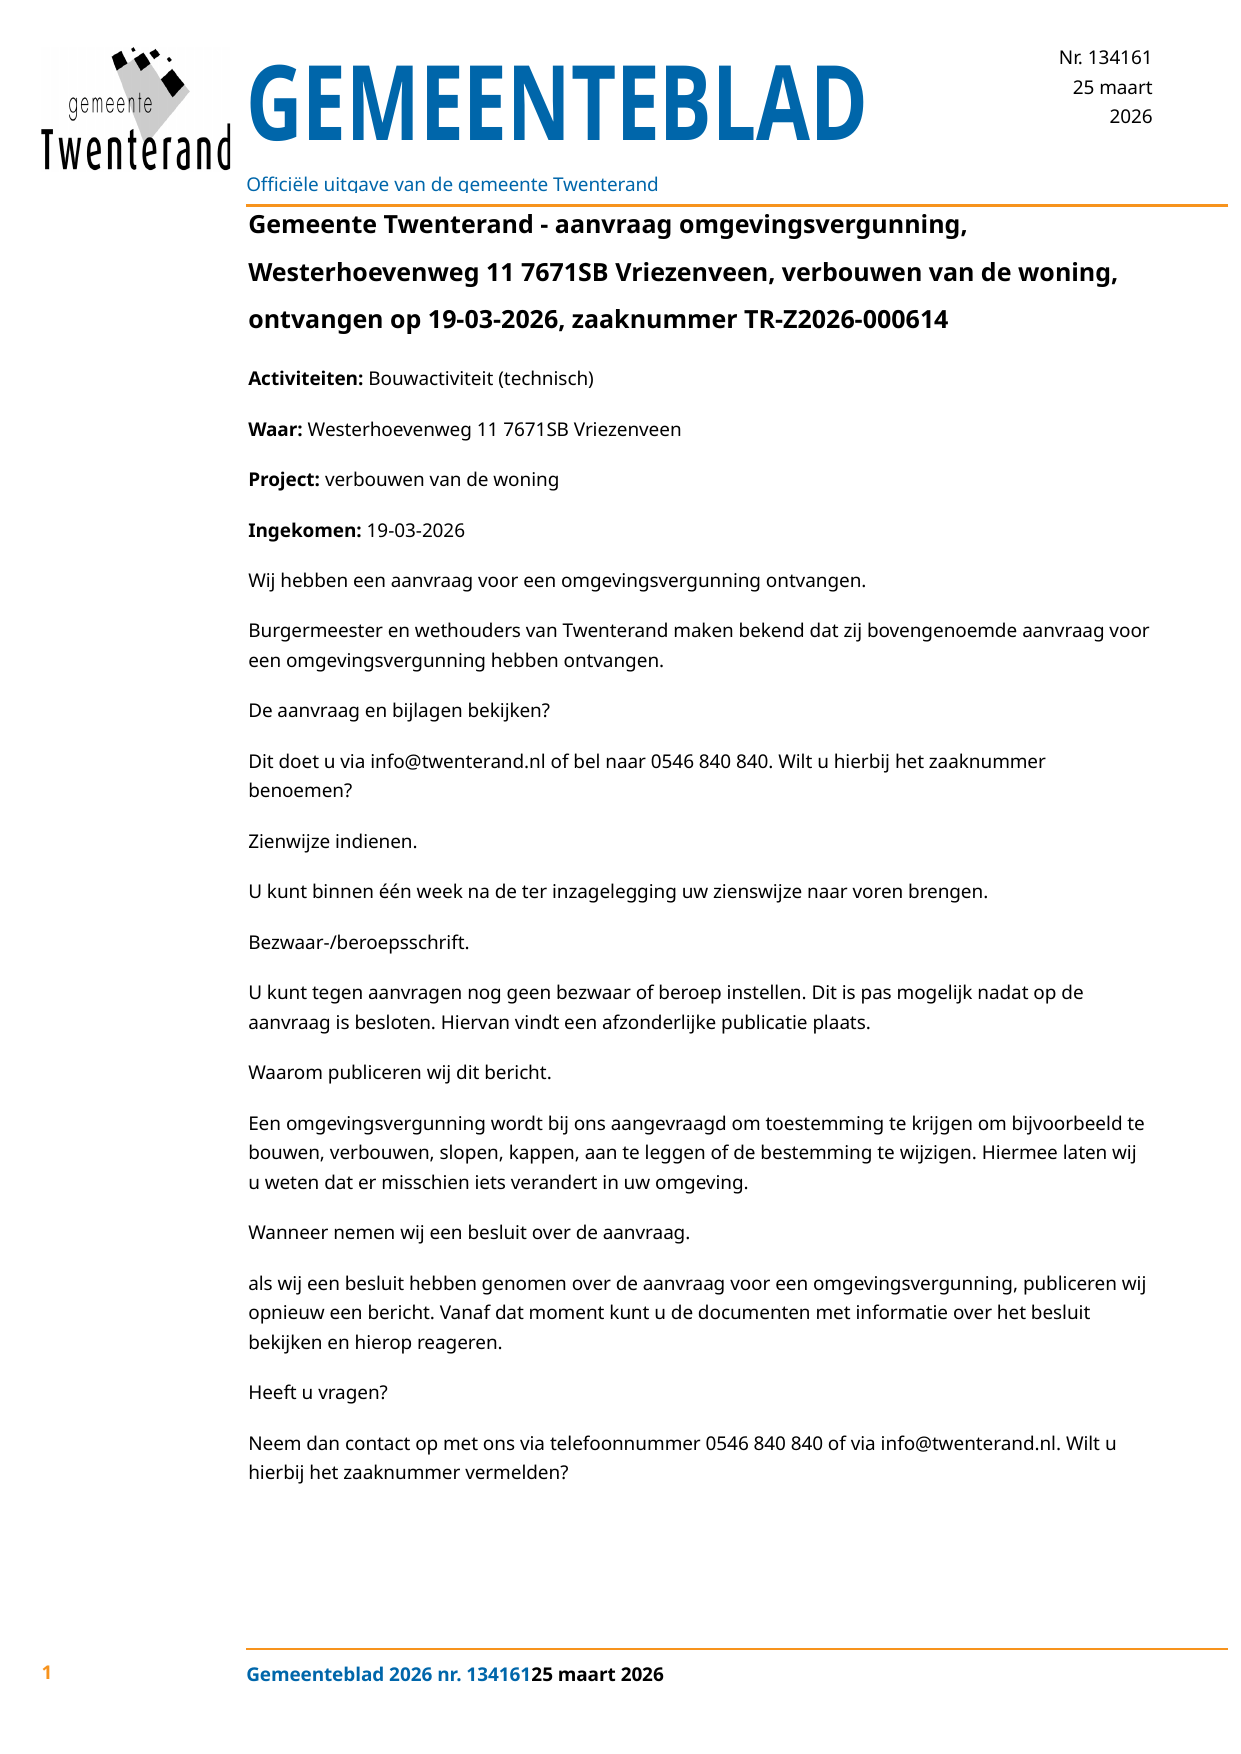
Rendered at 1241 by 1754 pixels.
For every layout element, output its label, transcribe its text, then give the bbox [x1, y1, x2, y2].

text Burgermeester en wethouders van Twenterand maken bekend dat zij bovengenoemde aanvraag voor een omgevingsvergunning hebben ontvangen. [248, 618, 1152, 673]
text Activiteiten: Bouwactiviteit (technisch) [248, 366, 1152, 391]
text Bezwaar-/beroepsschrift. [248, 929, 1152, 954]
picture [41, 47, 231, 172]
text U kunt tegen aanvragen nog geen bezwaar of beroep instellen. Dit is pas mogelijk nadat op de aanvraag is besloten. Hiervan vindt een afzonderlijke publicatie plaats. [248, 979, 1152, 1034]
text Neem dan contact op met ons via telefoonnummer 0546 840 840 of via info@twenterand.nl. Wilt u hierbij het zaaknummer vermelden? [248, 1430, 1152, 1485]
text Ingekomen: 19-03-2026 [248, 517, 1152, 542]
text De aanvraag en bijlagen bekijken? [248, 698, 1152, 723]
text Gemeente Twenterand - aanvraag omgevingsvergunning, Westerhoevenweg 11 7671SB Vriezenveen, verbouwen van de woning, ontvangen op 19-03-2026, zaaknummer TR-Z2026-000614 [248, 207, 1152, 336]
text Wij hebben een aanvraag voor een omgevingsvergunning ontvangen. [248, 567, 1152, 593]
text Dit doet u via info@twenterand.nl of bel naar 0546 840 840. Wilt u hierbij het zaaknummer benoemen? [248, 748, 1152, 803]
text Zienwijze indienen. [248, 828, 1152, 854]
text U kunt binnen één week na de ter inzagelegging uw zienswijze naar voren brengen. [248, 878, 1152, 904]
text als wij een besluit hebben genomen over de aanvraag voor een omgevingsvergunning, publiceren wij opnieuw een bericht. Vanaf dat moment kunt u de documenten met informatie over het besluit bekijken en hierop reageren. [248, 1270, 1152, 1354]
text Waarom publiceren wij dit bericht. [248, 1059, 1152, 1085]
text Wanneer nemen wij een besluit over de aanvraag. [248, 1219, 1152, 1245]
text Waar: Westerhoevenweg 11 7671SB Vriezenveen [248, 416, 1152, 442]
text Een omgevingsvergunning wordt bij ons aangevraagd om toestemming te krijgen om bijvoorbeeld te bouwen, verbouwen, slopen, kappen, aan te leggen of de bestemming te wijzigen. Hiermee laten wij u weten dat er misschien iets verandert in uw omgeving. [248, 1110, 1152, 1194]
text Project: verbouwen van de woning [248, 466, 1152, 492]
text Heeft u vragen? [248, 1379, 1152, 1405]
